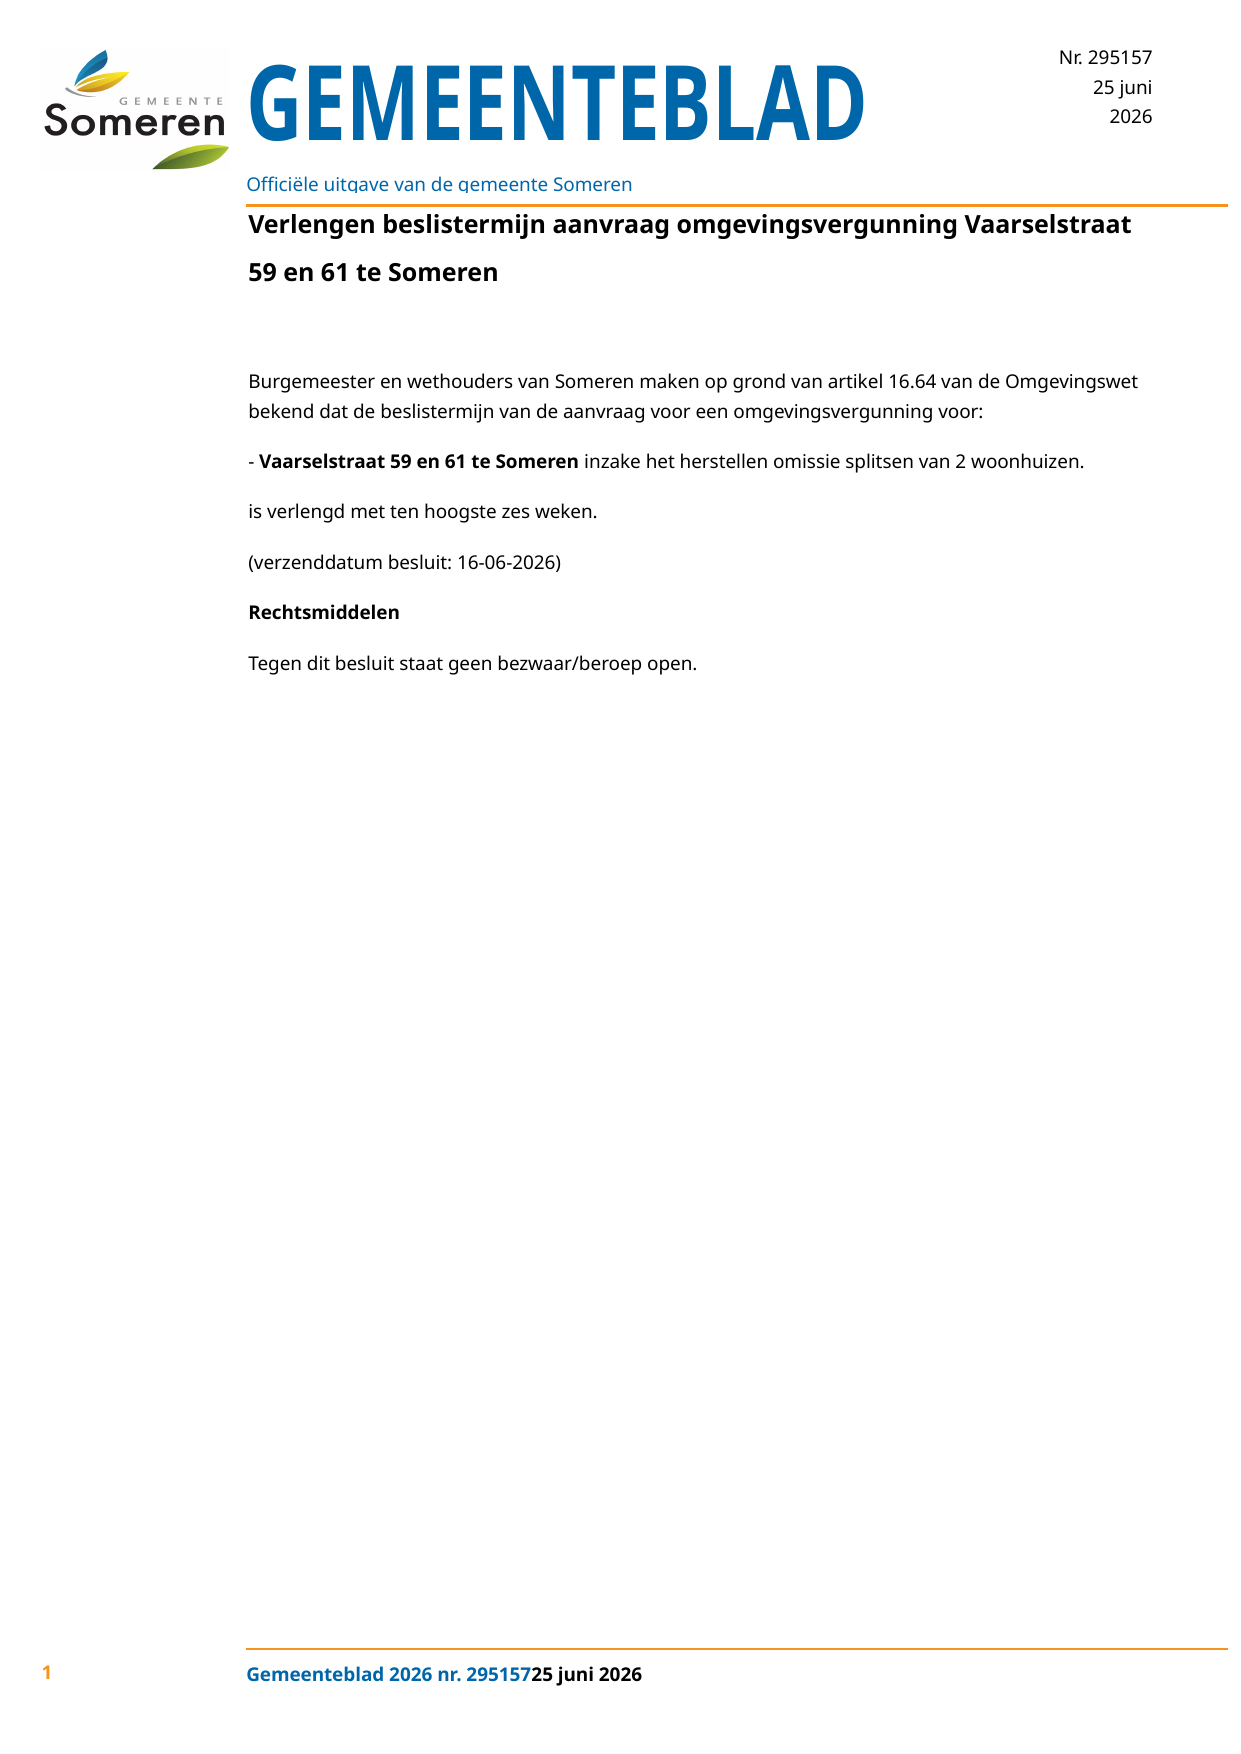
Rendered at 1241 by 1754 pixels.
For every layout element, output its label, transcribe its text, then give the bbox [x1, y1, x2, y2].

picture [41, 47, 231, 172]
text (verzenddatum besluit: 16-06-2026) [248, 549, 1152, 575]
text Rechtsmiddelen [248, 599, 1152, 625]
text Tegen dit besluit staat geen bezwaar/beroep open. [248, 650, 1152, 676]
text Burgemeester en wethouders van Someren maken op grond van artikel 16.64 van de Omgevingswet bekend dat de beslistermijn van de aanvraag voor een omgevingsvergunning voor: [248, 368, 1152, 424]
text Verlengen beslistermijn aanvraag omgevingsvergunning Vaarselstraat 59 en 61 te Someren [248, 207, 1152, 288]
text - Vaarselstraat 59 en 61 te Someren inzake het herstellen omissie splitsen van 2 woonhuizen. [248, 448, 1152, 474]
text is verlengd met ten hoogste zes weken. [248, 499, 1152, 524]
